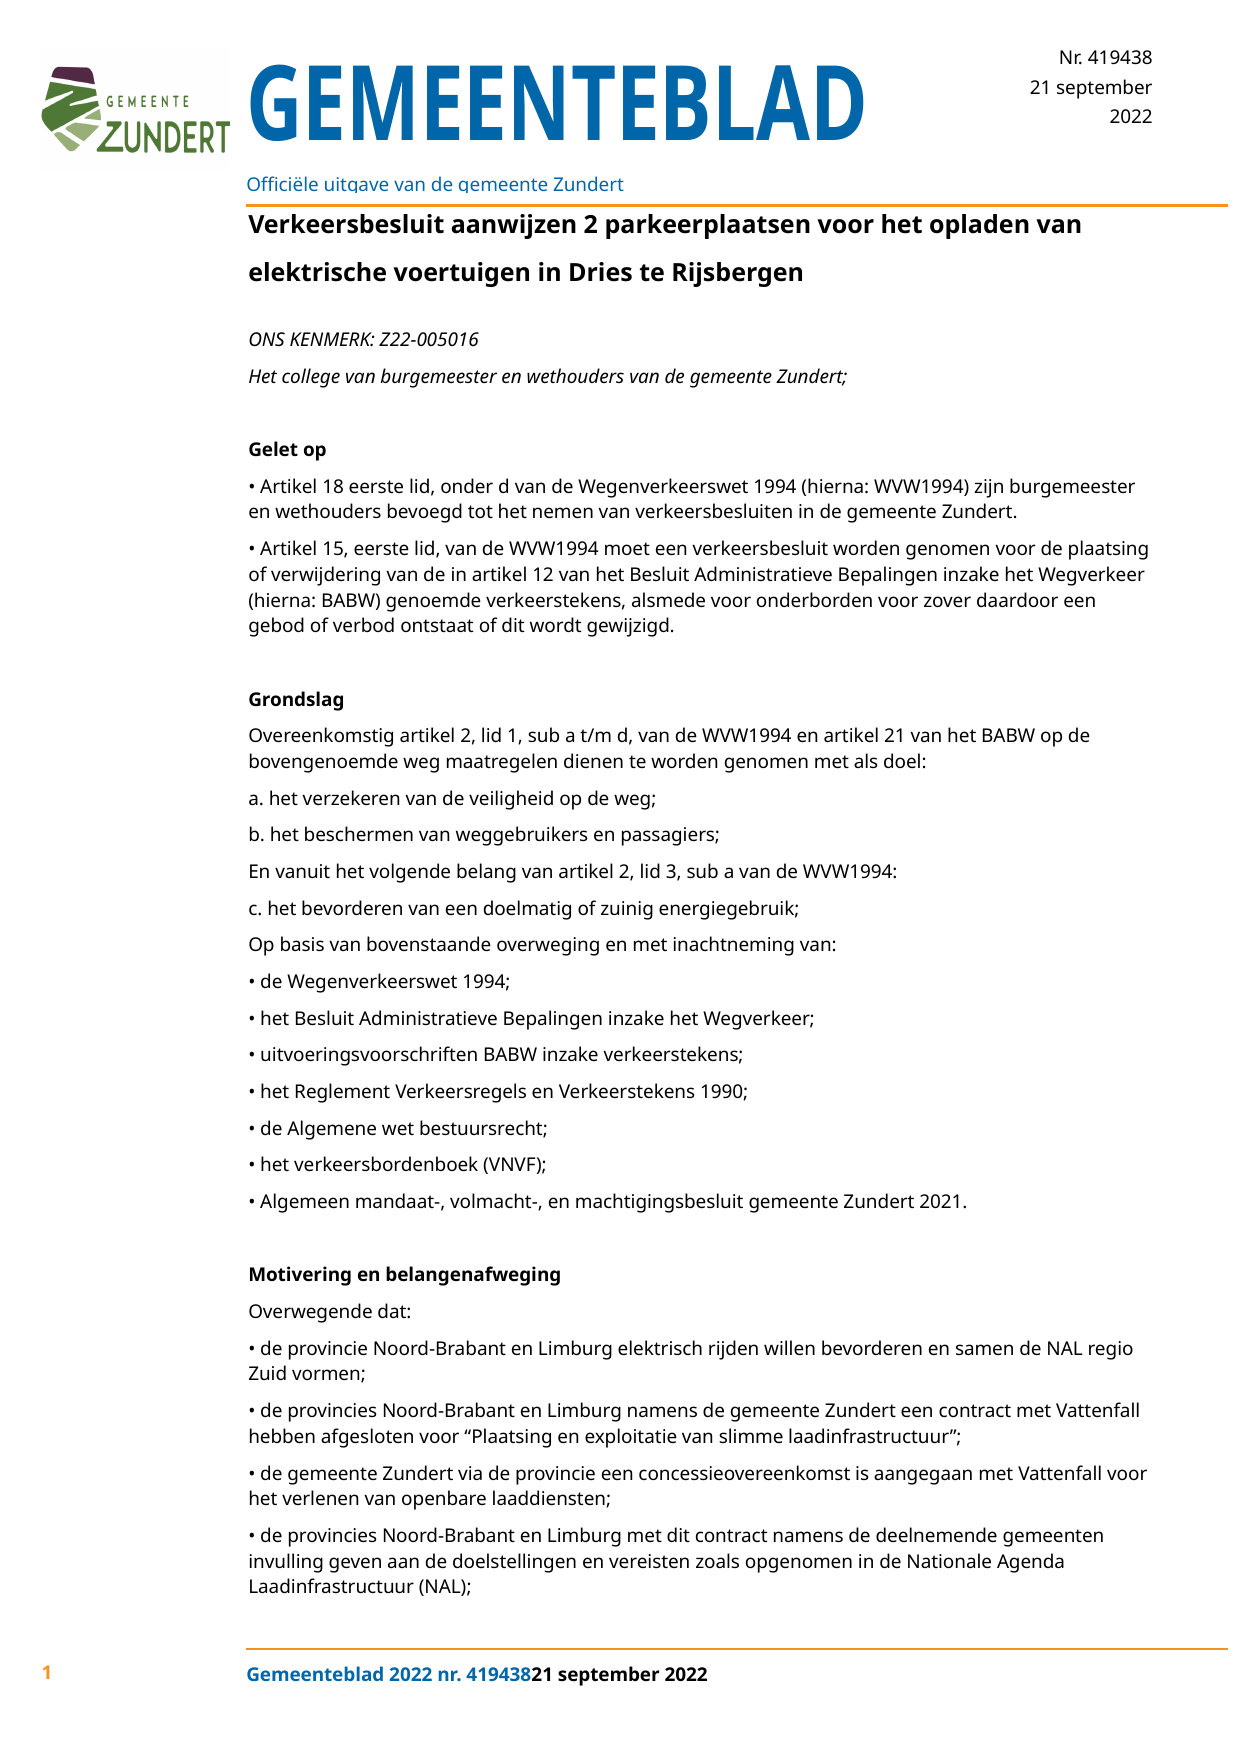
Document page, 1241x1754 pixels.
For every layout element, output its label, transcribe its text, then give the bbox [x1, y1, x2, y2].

text • de provincies Noord-Brabant en Limburg namens de gemeente Zundert een contract met Vattenfall hebben afgesloten voor “Plaatsing en exploitatie van slimme laadinfrastructuur”; [248, 1397, 1152, 1449]
text • de Wegenverkeerswet 1994; [248, 968, 1152, 994]
text a. het verzekeren van de veiligheid op de weg; [248, 785, 1152, 811]
text • Algemeen mandaat-, volmacht-, en machtigingsbesluit gemeente Zundert 2021. [248, 1188, 1152, 1214]
text • het Reglement Verkeersregels en Verkeerstekens 1990; [248, 1078, 1152, 1104]
text • de gemeente Zundert via de provincie een concessieovereenkomst is aangegaan met Vattenfall voor het verlenen van openbare laaddiensten; [248, 1460, 1152, 1511]
text • de provincie Noord-Brabant en Limburg elektrisch rijden willen bevorderen en samen de NAL regio Zuid vormen; [248, 1335, 1152, 1386]
text Gelet op [248, 436, 1152, 462]
text • Artikel 15, eerste lid, van de WVW1994 moet een verkeersbesluit worden genomen voor de plaatsing of verwijdering van de in artikel 12 van het Besluit Administratieve Bepalingen inzake het Wegverkeer (hierna: BABW) genoemde verkeerstekens, alsmede voor onderborden voor zover daardoor een gebod of verbod ontstaat of dit wordt gewijzigd. [248, 535, 1152, 638]
text • Artikel 18 eerste lid, onder d van de Wegenverkeerswet 1994 (hierna: WVW1994) zijn burgemeester en wethouders bevoegd tot het nemen van verkeersbesluiten in de gemeente Zundert. [248, 473, 1152, 524]
text Het college van burgemeester en wethouders van de gemeente Zundert; [248, 363, 1152, 389]
text b. het beschermen van weggebruikers en passagiers; [248, 822, 1152, 847]
text ONS KENMERK: Z22-005016 [248, 326, 1152, 352]
text c. het bevorderen van een doelmatig of zuinig energiegebruik; [248, 895, 1152, 921]
text Verkeersbesluit aanwijzen 2 parkeerplaatsen voor het opladen van elektrische voertuigen in Dries te Rijsbergen [248, 207, 1152, 288]
text Overwegende dat: [248, 1298, 1152, 1324]
text • de Algemene wet bestuursrecht; [248, 1115, 1152, 1141]
text Op basis van bovenstaande overweging en met inachtneming van: [248, 932, 1152, 957]
text • uitvoeringsvoorschriften BABW inzake verkeerstekens; [248, 1042, 1152, 1067]
text • de provincies Noord-Brabant en Limburg met dit contract namens de deelnemende gemeenten invulling geven aan de doelstellingen en vereisten zoals opgenomen in de Nationale Agenda Laadinfrastructuur (NAL); [248, 1522, 1152, 1599]
text • het verkeersbordenboek (VNVF); [248, 1152, 1152, 1177]
text En vanuit het volgende belang van artikel 2, lid 3, sub a van de WVW1994: [248, 858, 1152, 884]
picture [41, 47, 231, 172]
text Overeenkomstig artikel 2, lid 1, sub a t/m d, van de WVW1994 en artikel 21 van het BABW op de bovengenoemde weg maatregelen dienen te worden genomen met als doel: [248, 722, 1152, 774]
text Motivering en belangenafweging [248, 1262, 1152, 1287]
text Grondslag [248, 686, 1152, 712]
text • het Besluit Administratieve Bepalingen inzake het Wegverkeer; [248, 1005, 1152, 1031]
